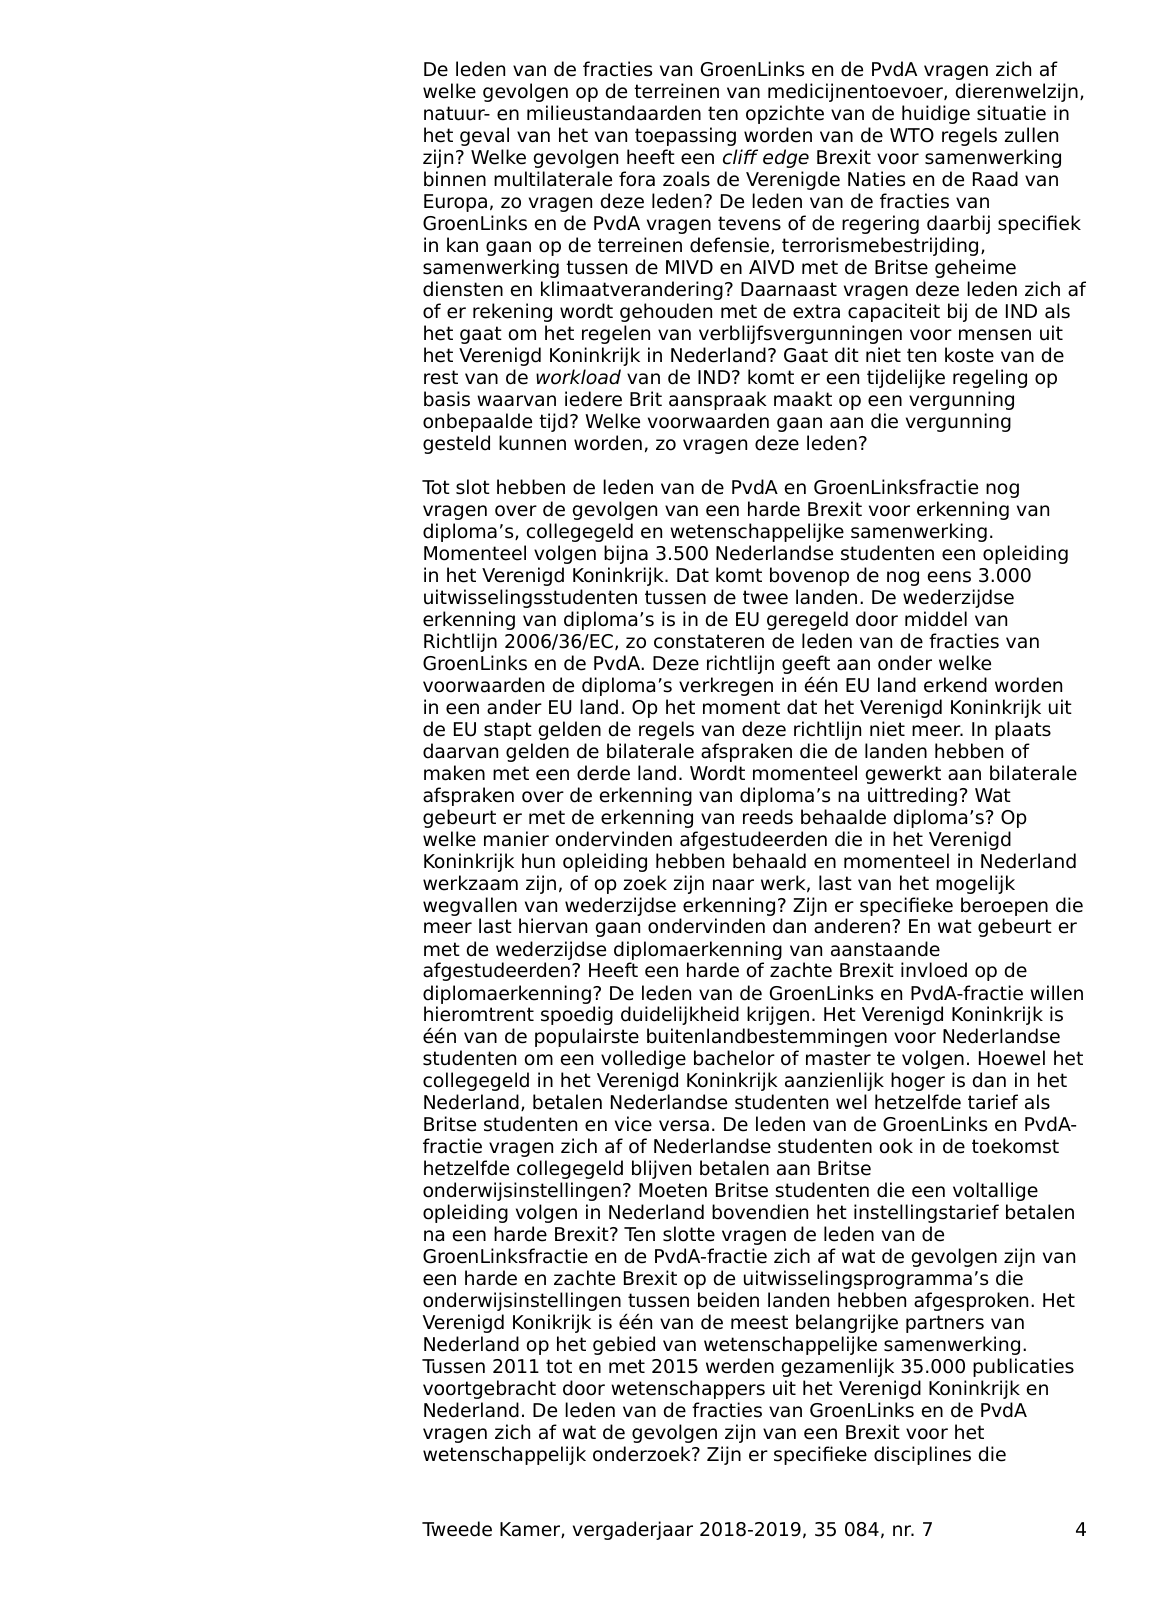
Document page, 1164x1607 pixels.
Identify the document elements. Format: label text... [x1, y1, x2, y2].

text Tot slot hebben de leden van de PvdA en GroenLinksfractie nog vragen over de gevolgen van een harde Brexit voor erkenning van diploma’s, collegegeld en wetenschappelijke samenwerking. Momenteel volgen bijna 3.500 Nederlandse studenten een opleiding in het Verenigd Koninkrijk. Dat komt bovenop de nog eens 3.000 uitwisselingsstudenten tussen de twee landen. De wederzijdse erkenning van diploma’s is in de EU geregeld door middel van Richtlijn 2006/36/EC, zo constateren de leden van de fracties van GroenLinks en de PvdA. Deze richtlijn geeft aan onder welke voorwaarden de diploma’s verkregen in één EU land erkend worden in een ander EU land. Op het moment dat het Verenigd Koninkrijk uit de EU stapt gelden de regels van deze richtlijn niet meer. In plaats daarvan gelden de bilaterale afspraken die de landen hebben of maken met een derde land. Wordt momenteel gewerkt aan bilaterale afspraken over de erkenning van diploma’s na uittreding? Wat gebeurt er met de erkenning van reeds behaalde diploma’s? Op welke manier ondervinden afgestudeerden die in het Verenigd Koninkrijk hun opleiding hebben behaald en momenteel in Nederland werkzaam zijn, of op zoek zijn naar werk, last van het mogelijk wegvallen van wederzijdse erkenning? Zijn er specifieke beroepen die meer last hiervan gaan ondervinden dan anderen? En wat gebeurt er met de wederzijdse diplomaerkenning van aanstaande afgestudeerden? Heeft een harde of zachte Brexit invloed op de diplomaerkenning? De leden van de GroenLinks en PvdA-fractie willen hieromtrent spoedig duidelijkheid krijgen. Het Verenigd Koninkrijk is één van de populairste buitenlandbestemmingen voor Nederlandse studenten om een volledige bachelor of master te volgen. Hoewel het collegegeld in het Verenigd Koninkrijk aanzienlijk hoger is dan in het Nederland, betalen Nederlandse studenten wel hetzelfde tarief als Britse studenten en vice versa. De leden van de GroenLinks en PvdA-fractie vragen zich af of Nederlandse studenten ook in de toekomst hetzelfde collegegeld blijven betalen aan Britse onderwijsinstellingen? Moeten Britse studenten die een voltallige opleiding volgen in Nederland bovendien het instellingstarief betalen na een harde Brexit? Ten slotte vragen de leden van de GroenLinksfractie en de PvdA-fractie zich af wat de gevolgen zijn van een harde en zachte Brexit op de uitwisselingsprogramma’s die onderwijsinstellingen tussen beiden landen hebben afgesproken. Het Verenigd Konikrijk is één van de meest belangrijke partners van Nederland op het gebied van wetenschappelijke samenwerking. Tussen 2011 tot en met 2015 werden gezamenlijk 35.000 publicaties voortgebracht door wetenschappers uit het Verenigd Koninkrijk en Nederland. De leden van de fracties van GroenLinks en de PvdA vragen zich af wat de gevolgen zijn van een Brexit voor het wetenschappelijk onderzoek? Zijn er specifieke disciplines die [422, 477, 1087, 1466]
text De leden van de fracties van GroenLinks en de PvdA vragen zich af welke gevolgen op de terreinen van medicijnentoevoer, dierenwelzijn, natuur- en milieustandaarden ten opzichte van de huidige situatie in het geval van het van toepassing worden van de WTO regels zullen zijn? Welke gevolgen heeft een cliff edge Brexit voor samenwerking binnen multilaterale fora zoals de Verenigde Naties en de Raad van Europa, zo vragen deze leden? De leden van de fracties van GroenLinks en de PvdA vragen tevens of de regering daarbij specifiek in kan gaan op de terreinen defensie, terrorismebestrijding, samenwerking tussen de MIVD en AIVD met de Britse geheime diensten en klimaatverandering? Daarnaast vragen deze leden zich af of er rekening wordt gehouden met de extra capaciteit bij de IND als het gaat om het regelen van verblijfsvergunningen voor mensen uit het Verenigd Koninkrijk in Nederland? Gaat dit niet ten koste van de rest van de workload van de IND? komt er een tijdelijke regeling op basis waarvan iedere Brit aanspraak maakt op een vergunning onbepaalde tijd? Welke voorwaarden gaan aan die vergunning gesteld kunnen worden, zo vragen deze leden? [422, 59, 1087, 455]
